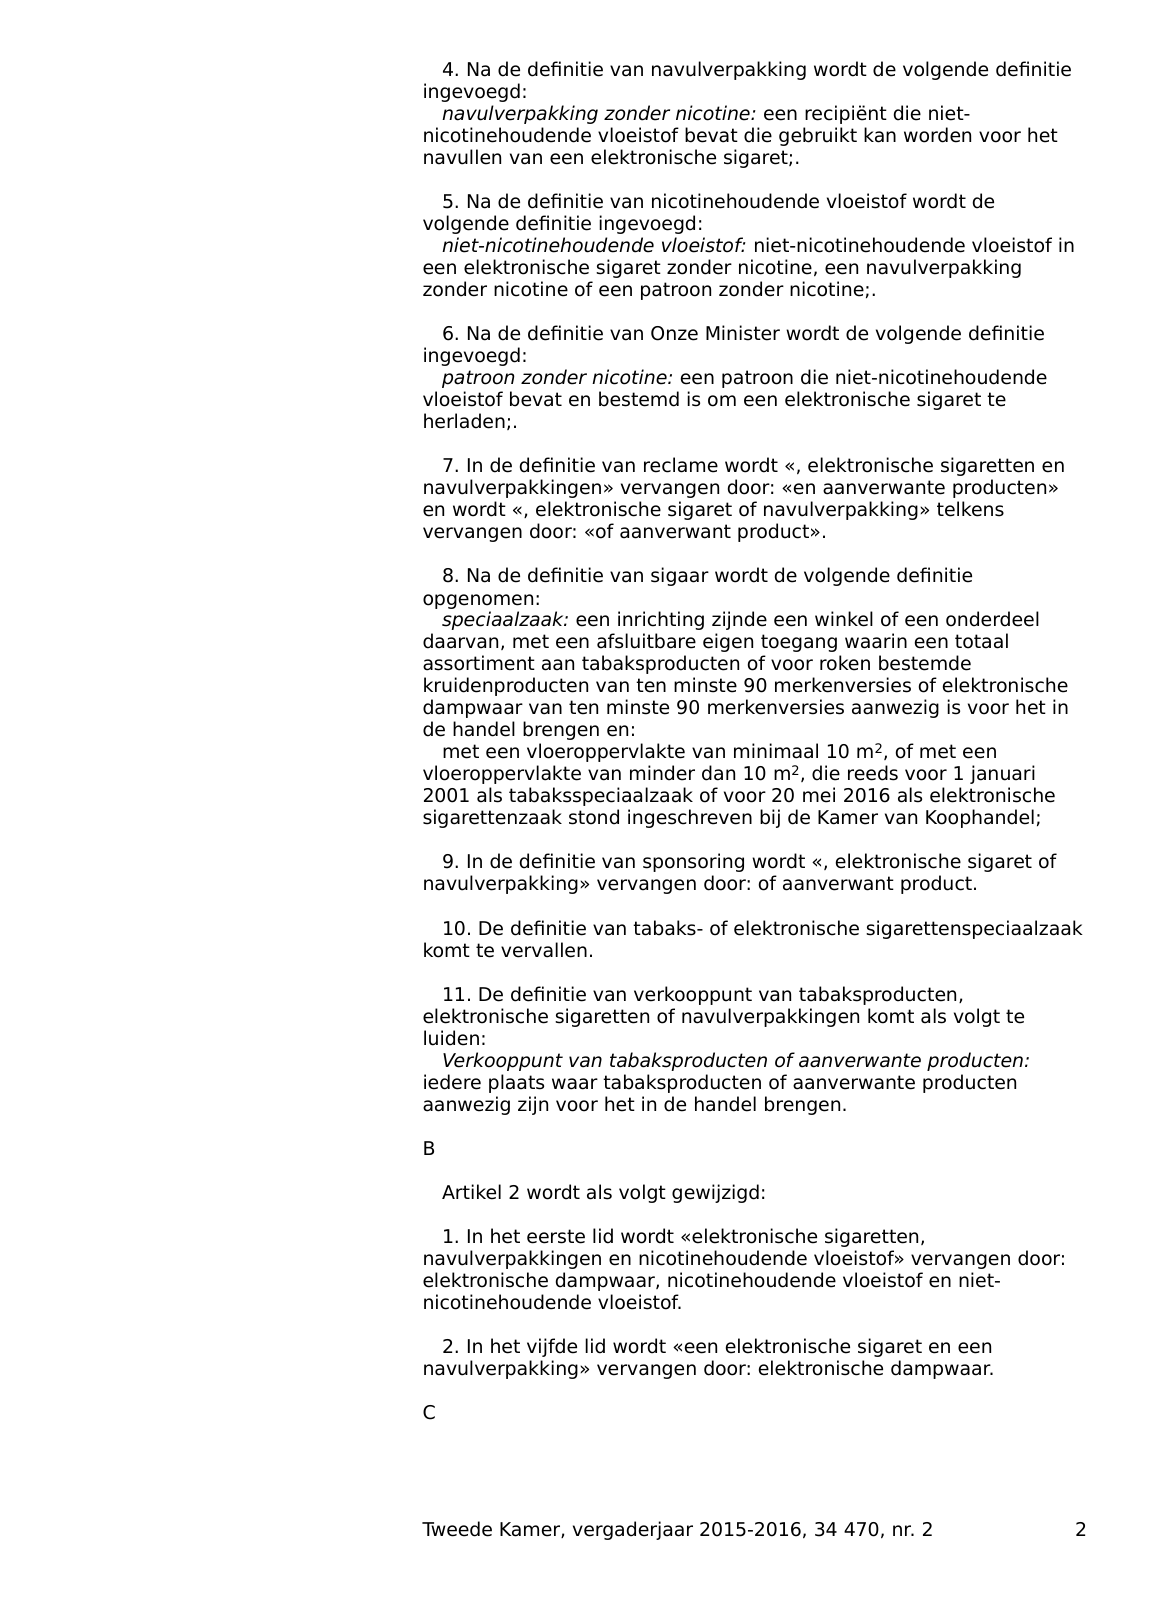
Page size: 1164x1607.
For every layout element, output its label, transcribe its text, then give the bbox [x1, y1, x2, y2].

text navulverpakking zonder nicotine: een recipiënt die niet-nicotinehoudende vloeistof bevat die gebruikt kan worden voor het navullen van een elektronische sigaret;. [422, 103, 1087, 169]
text 4. Na de definitie van navulverpakking wordt de volgende definitie ingevoegd: [422, 59, 1087, 103]
text 1. In het eerste lid wordt «elektronische sigaretten, navulverpakkingen en nicotinehoudende vloeistof» vervangen door: elektronische dampwaar, nicotinehoudende vloeistof en niet-nicotinehoudende vloeistof. [422, 1226, 1087, 1314]
text patroon zonder nicotine: een patroon die niet-nicotinehoudende vloeistof bevat en bestemd is om een elektronische sigaret te herladen;. [422, 367, 1087, 433]
text Verkooppunt van tabaksproducten of aanverwante producten: iedere plaats waar tabaksproducten of aanverwante producten aanwezig zijn voor het in de handel brengen. [422, 1049, 1087, 1116]
text speciaalzaak: een inrichting zijnde een winkel of een onderdeel daarvan, met een afsluitbare eigen toegang waarin een totaal assortiment aan tabaksproducten of voor roken bestemde kruidenproducten van ten minste 90 merkenversies of elektronische dampwaar van ten minste 90 merkenversies aanwezig is voor het in de handel brengen en: [422, 609, 1087, 741]
text 10. De definitie van tabaks- of elektronische sigarettenspeciaalzaak komt te vervallen. [422, 917, 1087, 961]
text C [422, 1402, 1087, 1424]
text Artikel 2 wordt als volgt gewijzigd: [422, 1182, 1087, 1204]
text 8. Na de definitie van sigaar wordt de volgende definitie opgenomen: [422, 565, 1087, 609]
text niet-nicotinehoudende vloeistof: niet-nicotinehoudende vloeistof in een elektronische sigaret zonder nicotine, een navulverpakking zonder nicotine of een patroon zonder nicotine;. [422, 235, 1087, 301]
text 7. In de definitie van reclame wordt «, elektronische sigaretten en navulverpakkingen» vervangen door: «en aanverwante producten» en wordt «, elektronische sigaret of navulverpakking» telkens vervangen door: «of aanverwant product». [422, 455, 1087, 543]
text 6. Na de definitie van Onze Minister wordt de volgende definitie ingevoegd: [422, 323, 1087, 367]
text B [422, 1138, 1087, 1160]
text 11. De definitie van verkooppunt van tabaksproducten, elektronische sigaretten of navulverpakkingen komt als volgt te luiden: [422, 984, 1087, 1049]
text 5. Na de definitie van nicotinehoudende vloeistof wordt de volgende definitie ingevoegd: [422, 191, 1087, 235]
text met een vloeroppervlakte van minimaal 10 m2, of met een vloeroppervlakte van minder dan 10 m2, die reeds voor 1 januari 2001 als tabaksspeciaalzaak of voor 20 mei 2016 als elektronische sigarettenzaak stond ingeschreven bij de Kamer van Koophandel; [422, 741, 1087, 829]
text 9. In de definitie van sponsoring wordt «, elektronische sigaret of navulverpakking» vervangen door: of aanverwant product. [422, 851, 1087, 895]
text 2. In het vijfde lid wordt «een elektronische sigaret en een navulverpakking» vervangen door: elektronische dampwaar. [422, 1336, 1087, 1380]
